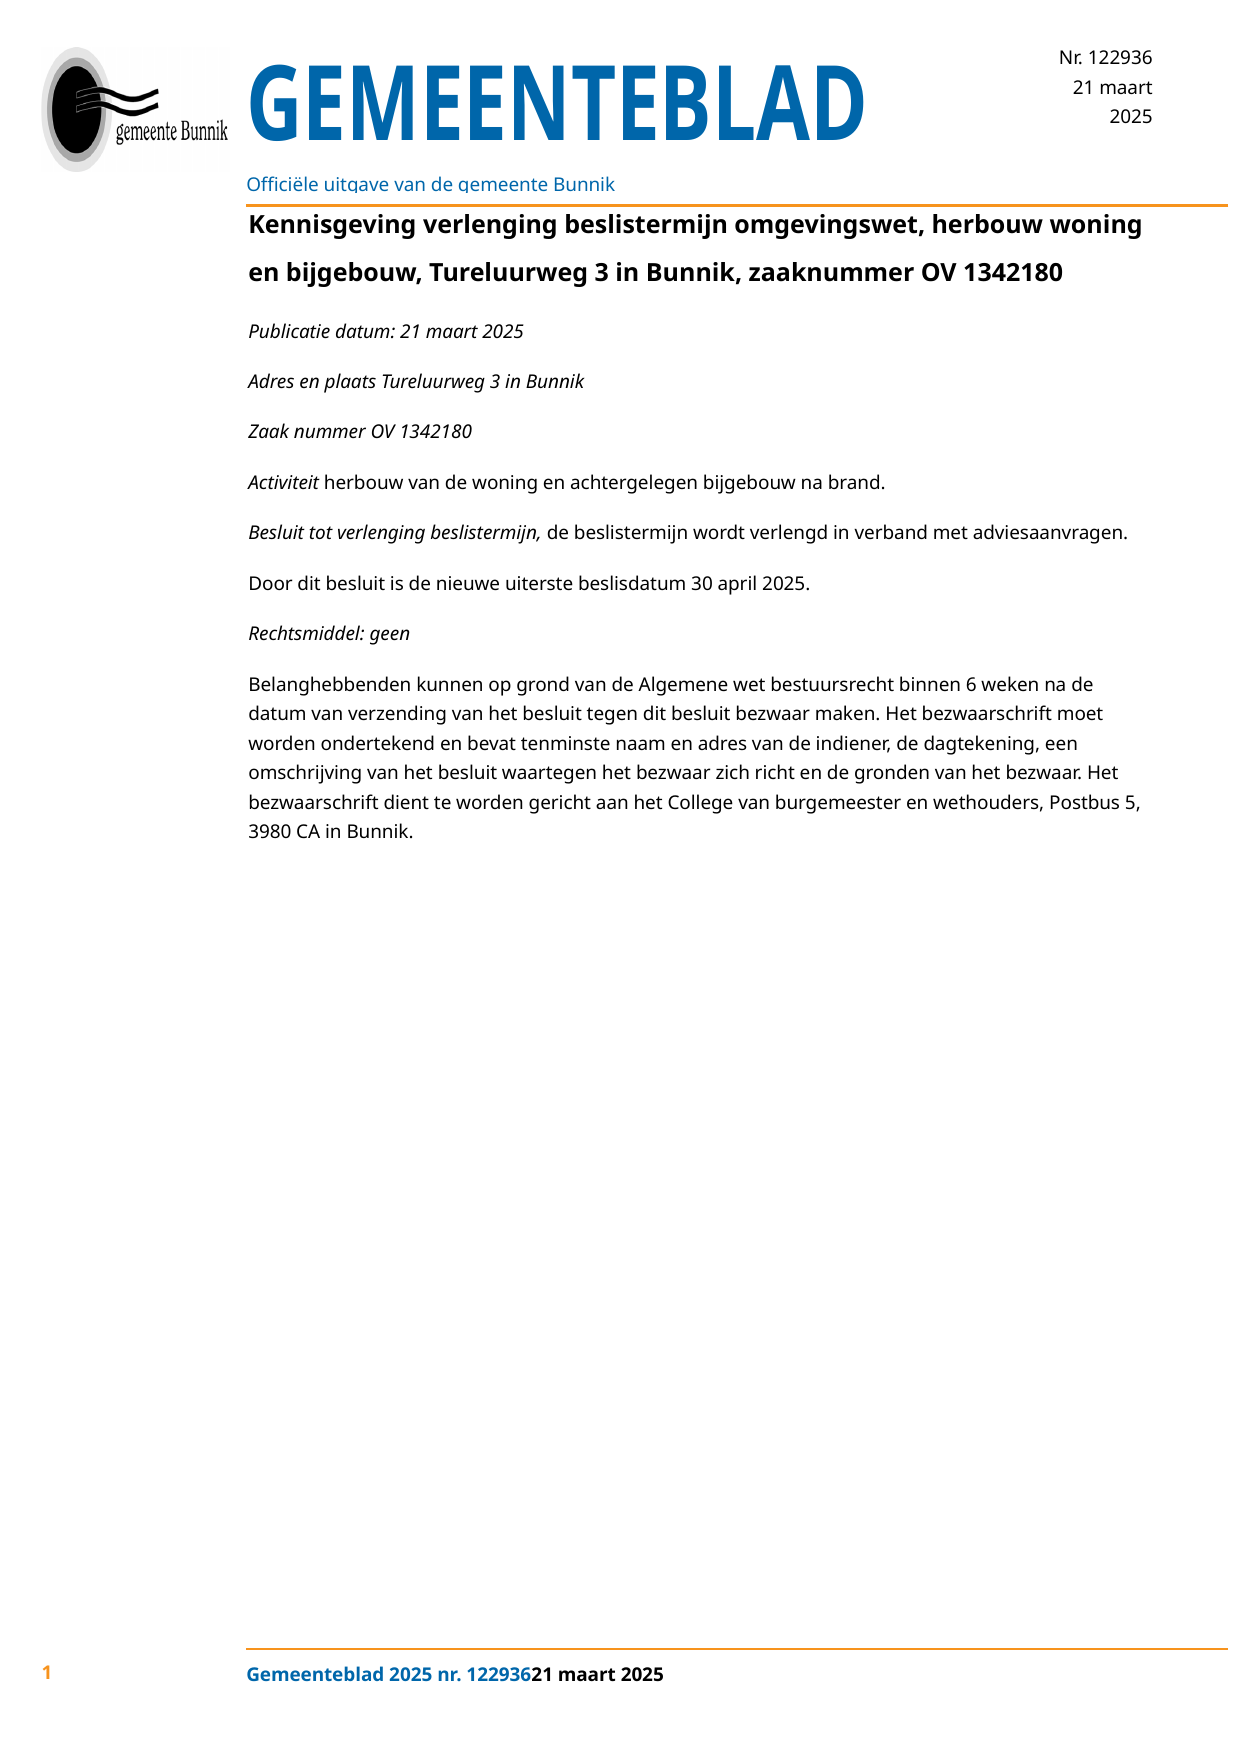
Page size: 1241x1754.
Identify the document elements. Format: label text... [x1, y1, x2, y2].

text Besluit tot verlenging beslistermijn, de beslistermijn wordt verlengd in verband met adviesaanvragen. [248, 519, 1152, 545]
text Zaak nummer OV 1342180 [248, 419, 1152, 444]
text Activiteit herbouw van de woning en achtergelegen bijgebouw na brand. [248, 469, 1152, 495]
text Adres en plaats Tureluurweg 3 in Bunnik [248, 368, 1152, 394]
text Kennisgeving verlenging beslistermijn omgevingswet, herbouw woning en bijgebouw, Tureluurweg 3 in Bunnik, zaaknummer OV 1342180 [248, 207, 1152, 288]
picture [41, 47, 231, 172]
text Publicatie datum: 21 maart 2025 [248, 318, 1152, 344]
text Door dit besluit is de nieuwe uiterste beslisdatum 30 april 2025. [248, 570, 1152, 596]
text Belanghebbenden kunnen op grond van de Algemene wet bestuursrecht binnen 6 weken na de datum van verzending van het besluit tegen dit besluit bezwaar maken. Het bezwaarschrift moet worden ondertekend en bevat tenminste naam en adres van de indiener, de dagtekening, een omschrijving van het besluit waartegen het bezwaar zich richt en de gronden van het bezwaar. Het bezwaarschrift dient te worden gericht aan het College van burgemeester en wethouders, Postbus 5, 3980 CA in Bunnik. [248, 671, 1152, 844]
text Rechtsmiddel: geen [248, 620, 1152, 646]
